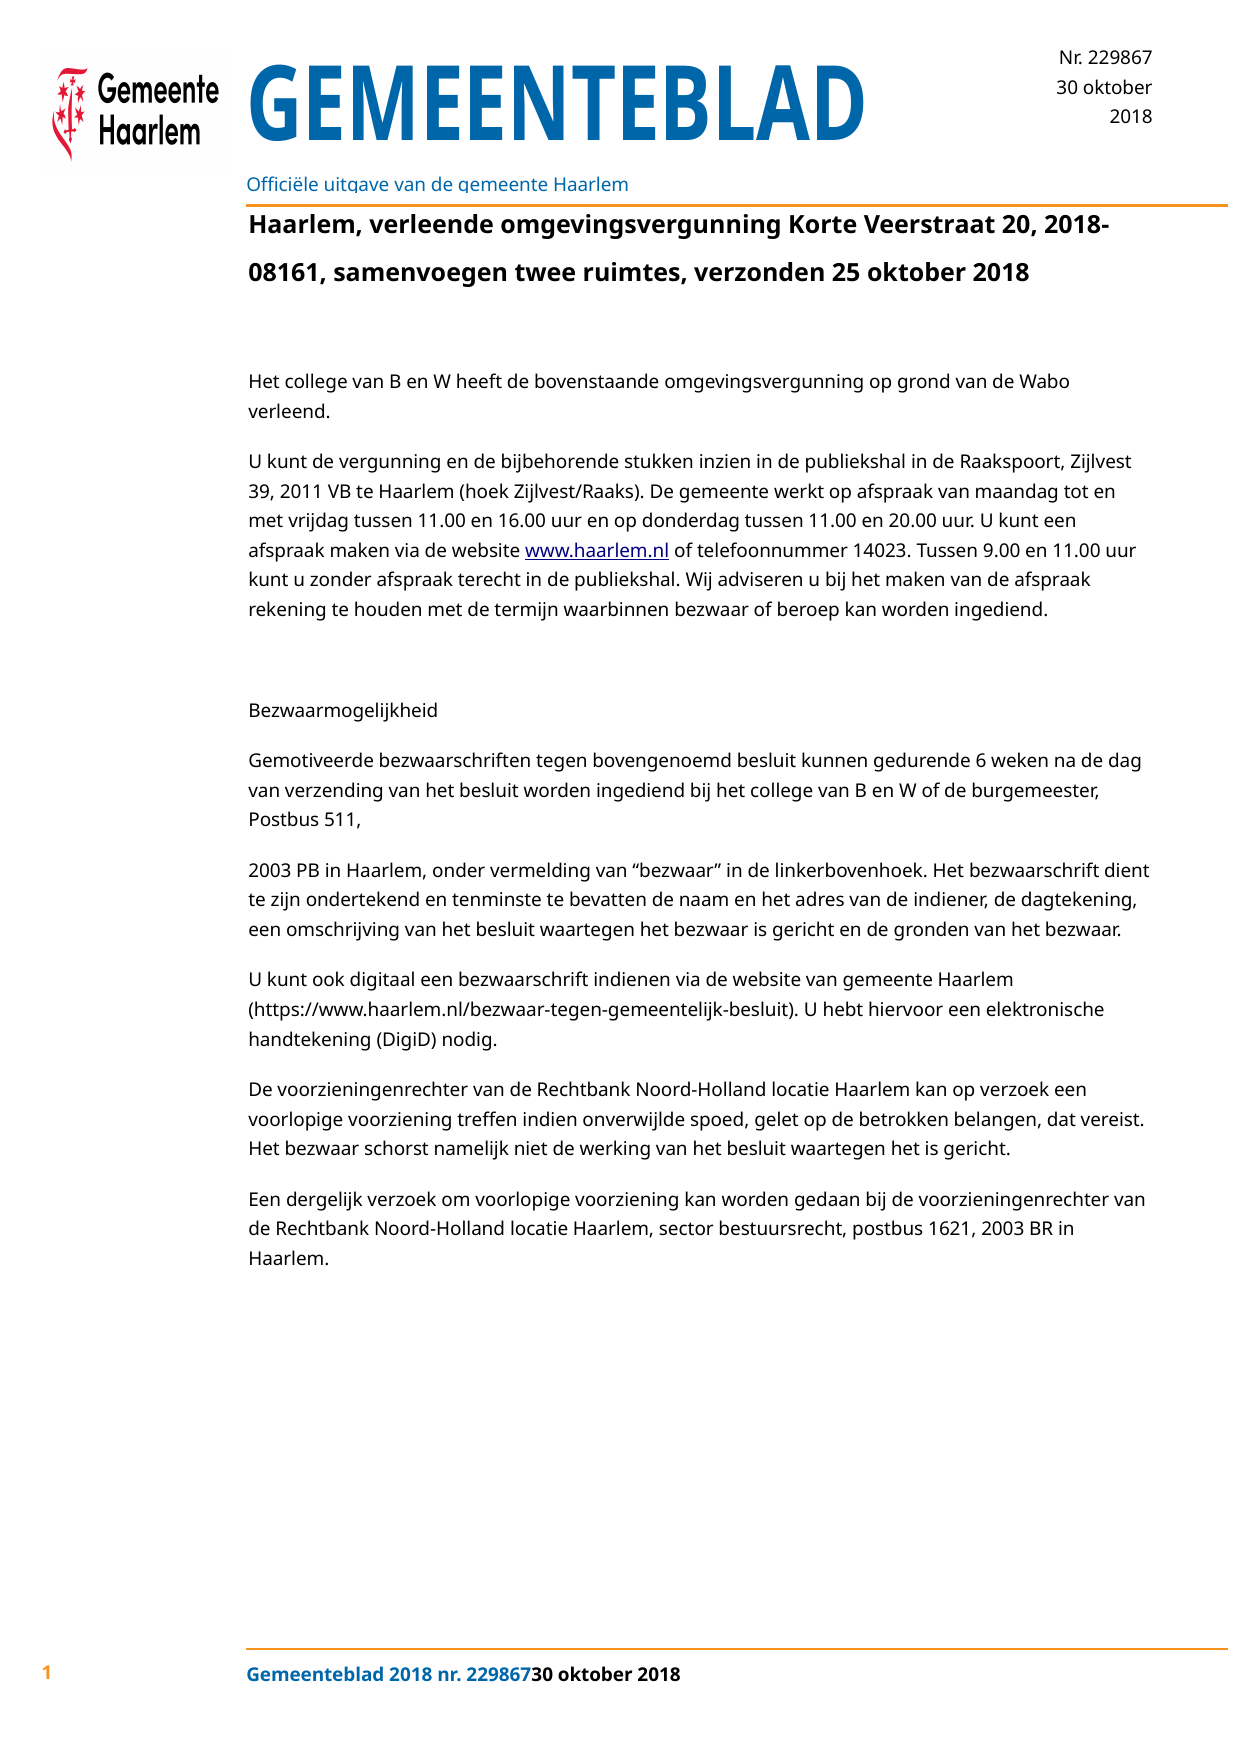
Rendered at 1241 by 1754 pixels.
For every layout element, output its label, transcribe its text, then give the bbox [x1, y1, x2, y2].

text 2003 PB in Haarlem, onder vermelding van “bezwaar” in de linkerbovenhoek. Het bezwaarschrift dient te zijn ondertekend en tenminste te bevatten de naam en het adres van de indiener, de dagtekening, een omschrijving van het besluit waartegen het bezwaar is gericht en de gronden van het bezwaar. [248, 857, 1152, 942]
text Gemotiveerde bezwaarschriften tegen bovengenoemd besluit kunnen gedurende 6 weken na de dag van verzending van het besluit worden ingediend bij het college van B en W of de burgemeester, Postbus 511, [248, 747, 1152, 832]
picture [41, 47, 231, 172]
text De voorzieningenrechter van de Rechtbank Noord-Holland locatie Haarlem kan op verzoek een voorlopige voorziening treffen indien onverwijlde spoed, gelet op de betrokken belangen, dat vereist. Het bezwaar schorst namelijk niet de werking van het besluit waartegen het is gericht. [248, 1076, 1152, 1161]
text Haarlem, verleende omgevingsvergunning Korte Veerstraat 20, 2018-08161, samenvoegen twee ruimtes, verzonden 25 oktober 2018 [248, 207, 1152, 288]
text Een dergelijk verzoek om voorlopige voorziening kan worden gedaan bij de voorzieningenrechter van de Rechtbank Noord-Holland locatie Haarlem, sector bestuursrecht, postbus 1621, 2003 BR in Haarlem. [248, 1186, 1152, 1271]
text U kunt de vergunning en de bijbehorende stukken inzien in de publiekshal in de Raakspoort, Zijlvest 39, 2011 VB te Haarlem (hoek Zijlvest/Raaks). De gemeente werkt op afspraak van maandag tot en met vrijdag tussen 11.00 en 16.00 uur en op donderdag tussen 11.00 en 20.00 uur. U kunt een afspraak maken via de website www.haarlem.nl of telefoonnummer 14023. Tussen 9.00 en 11.00 uur kunt u zonder afspraak terecht in de publiekshal. Wij adviseren u bij het maken van de afspraak rekening te houden met de termijn waarbinnen bezwaar of beroep kan worden ingediend. [248, 448, 1152, 622]
text U kunt ook digitaal een bezwaarschrift indienen via de website van gemeente Haarlem (https://www.haarlem.nl/bezwaar-tegen-gemeentelijk-besluit). U hebt hiervoor een elektronische handtekening (DigiD) nodig. [248, 967, 1152, 1052]
text Bezwaarmogelijkheid [248, 697, 1152, 723]
text Het college van B en W heeft de bovenstaande omgevingsvergunning op grond van de Wabo verleend. [248, 368, 1152, 424]
